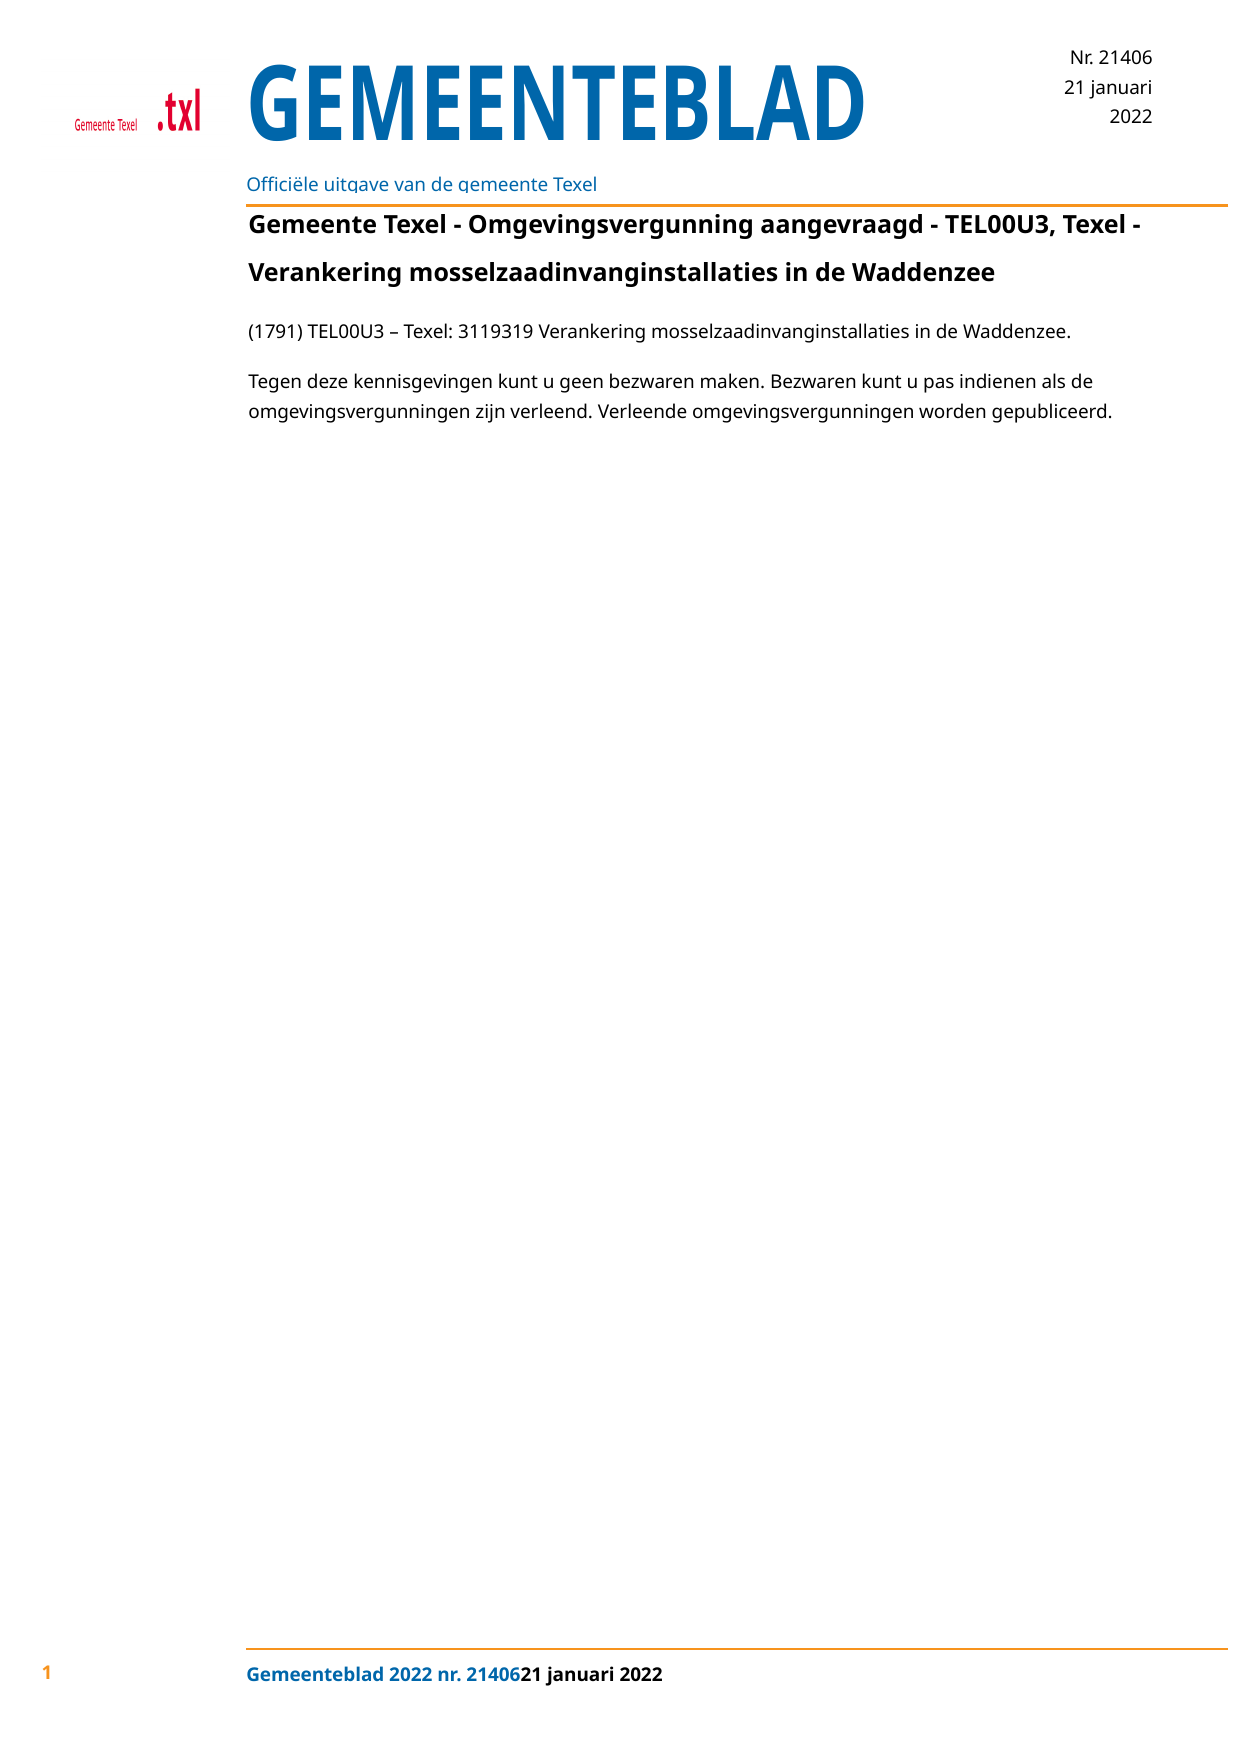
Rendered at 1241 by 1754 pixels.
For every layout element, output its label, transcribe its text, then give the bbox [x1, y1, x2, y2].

text Tegen deze kennisgevingen kunt u geen bezwaren maken. Bezwaren kunt u pas indienen als de omgevingsvergunningen zijn verleend. Verleende omgevingsvergunningen worden gepubliceerd. [248, 368, 1152, 424]
text (1791) TEL00U3 – Texel: 3119319 Verankering mosselzaadinvanginstallaties in de Waddenzee. [248, 318, 1152, 344]
text Gemeente Texel - Omgevingsvergunning aangevraagd - TEL00U3, Texel - Verankering mosselzaadinvanginstallaties in de Waddenzee [248, 207, 1152, 288]
picture [41, 47, 231, 172]
